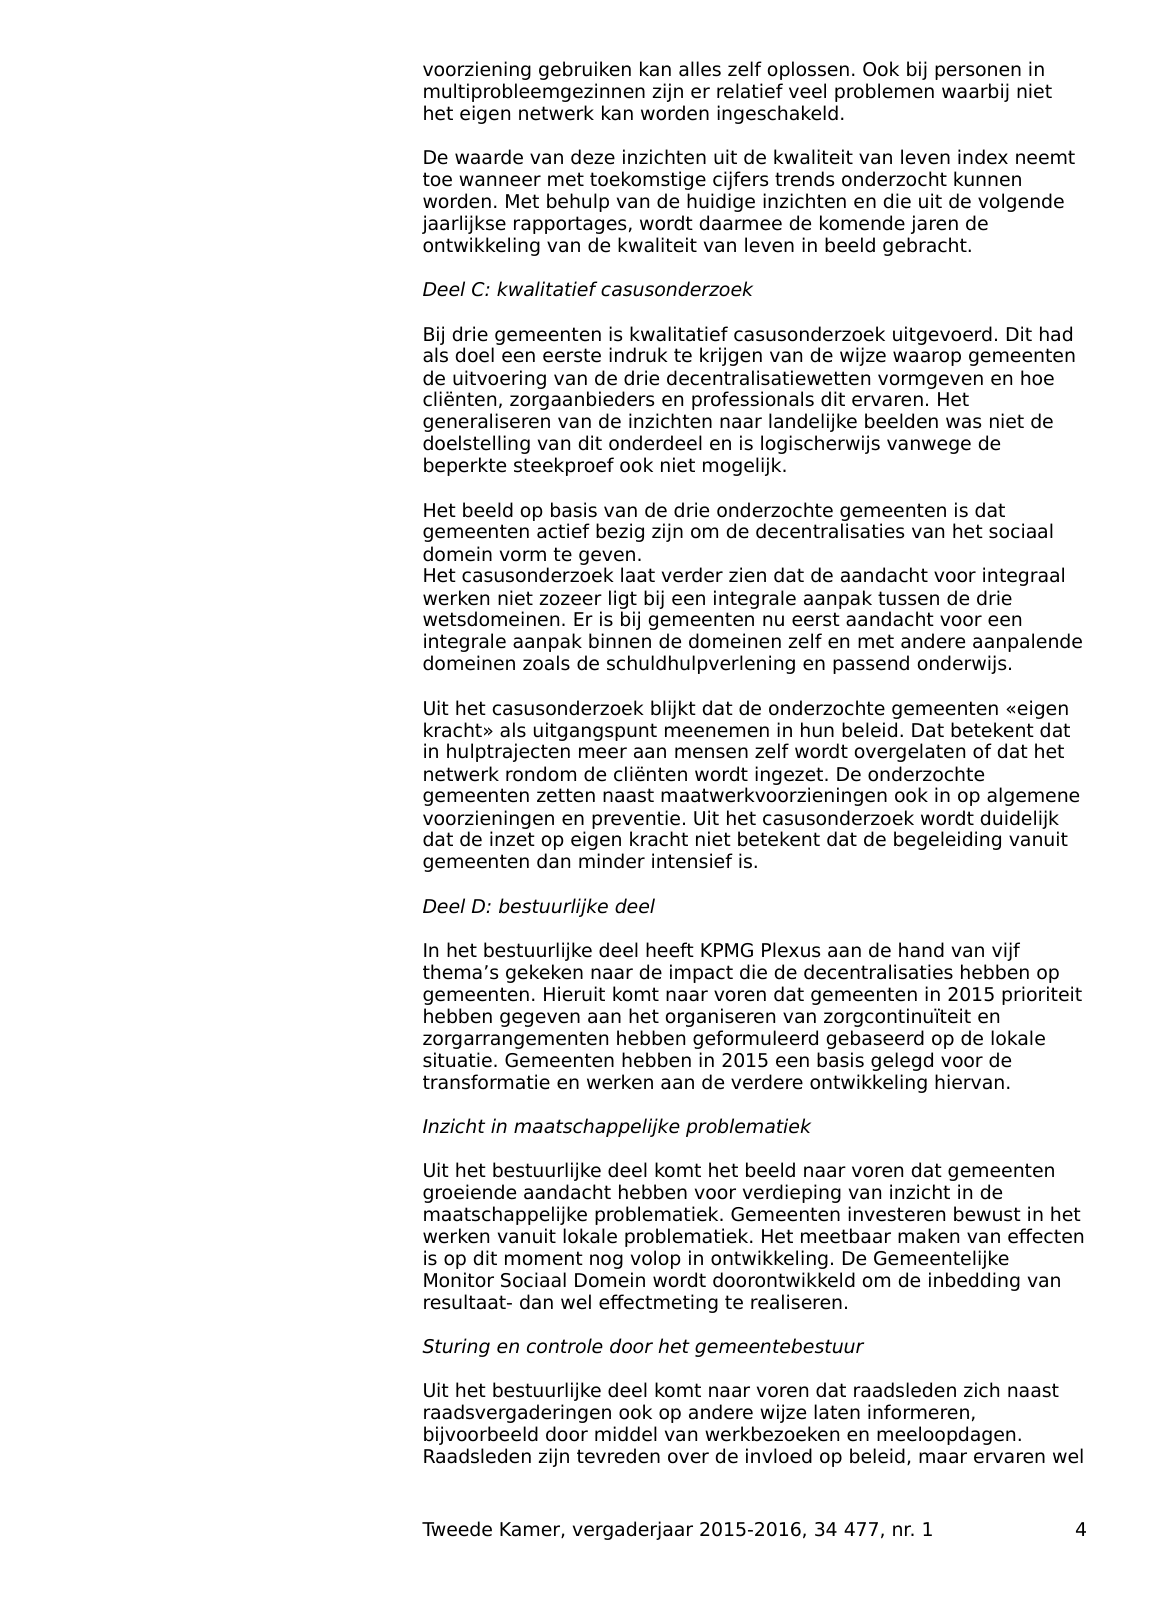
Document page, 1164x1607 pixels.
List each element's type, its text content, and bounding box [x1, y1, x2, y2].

text Het beeld op basis van de drie onderzochte gemeenten is dat gemeenten actief bezig zijn om de decentralisaties van het sociaal domein vorm te geven. [422, 499, 1087, 565]
text Uit het bestuurlijke deel komt naar voren dat raadsleden zich naast raadsvergaderingen ook op andere wijze laten informeren, bijvoorbeeld door middel van werkbezoeken en meeloopdagen. Raadsleden zijn tevreden over de invloed op beleid, maar ervaren wel [422, 1380, 1087, 1468]
text voorziening gebruiken kan alles zelf oplossen. Ook bij personen in multiprobleemgezinnen zijn er relatief veel problemen waarbij niet het eigen netwerk kan worden ingeschakeld. [422, 59, 1087, 125]
subtitle Sturing en controle door het gemeentebestuur [422, 1336, 1087, 1358]
text Uit het bestuurlijke deel komt het beeld naar voren dat gemeenten groeiende aandacht hebben voor verdieping van inzicht in de maatschappelijke problematiek. Gemeenten investeren bewust in het werken vanuit lokale problematiek. Het meetbaar maken van effecten is op dit moment nog volop in ontwikkeling. De Gemeentelijke Monitor Sociaal Domein wordt doorontwikkeld om de inbedding van resultaat- dan wel effectmeting te realiseren. [422, 1160, 1087, 1314]
text De waarde van deze inzichten uit de kwaliteit van leven index neemt toe wanneer met toekomstige cijfers trends onderzocht kunnen worden. Met behulp van de huidige inzichten en die uit de volgende jaarlijkse rapportages, wordt daarmee de komende jaren de ontwikkeling van de kwaliteit van leven in beeld gebracht. [422, 147, 1087, 257]
text Uit het casusonderzoek blijkt dat de onderzochte gemeenten «eigen kracht» als uitgangspunt meenemen in hun beleid. Dat betekent dat in hulptrajecten meer aan mensen zelf wordt overgelaten of dat het netwerk rondom de cliënten wordt ingezet. De onderzochte gemeenten zetten naast maatwerkvoorzieningen ook in op algemene voorzieningen en preventie. Uit het casusonderzoek wordt duidelijk dat de inzet op eigen kracht niet betekent dat de begeleiding vanuit gemeenten dan minder intensief is. [422, 697, 1087, 873]
text Het casusonderzoek laat verder zien dat de aandacht voor integraal werken niet zozeer ligt bij een integrale aanpak tussen de drie wetsdomeinen. Er is bij gemeenten nu eerst aandacht voor een integrale aanpak binnen de domeinen zelf en met andere aanpalende domeinen zoals de schuldhulpverlening en passend onderwijs. [422, 565, 1087, 675]
text In het bestuurlijke deel heeft KPMG Plexus aan de hand van vijf thema’s gekeken naar de impact die de decentralisaties hebben op gemeenten. Hieruit komt naar voren dat gemeenten in 2015 prioriteit hebben gegeven aan het organiseren van zorgcontinuïteit en zorgarrangementen hebben geformuleerd gebaseerd op de lokale situatie. Gemeenten hebben in 2015 een basis gelegd voor de transformatie en werken aan de verdere ontwikkeling hiervan. [422, 940, 1087, 1093]
subtitle Deel D: bestuurlijke deel [422, 896, 1087, 917]
subtitle Inzicht in maatschappelijke problematiek [422, 1116, 1087, 1138]
subtitle Deel C: kwalitatief casusonderzoek [422, 279, 1087, 301]
text Bij drie gemeenten is kwalitatief casusonderzoek uitgevoerd. Dit had als doel een eerste indruk te krijgen van de wijze waarop gemeenten de uitvoering van de drie decentralisatiewetten vormgeven en hoe cliënten, zorgaanbieders en professionals dit ervaren. Het generaliseren van de inzichten naar landelijke beelden was niet de doelstelling van dit onderdeel en is logischerwijs vanwege de beperkte steekproef ook niet mogelijk. [422, 323, 1087, 477]
